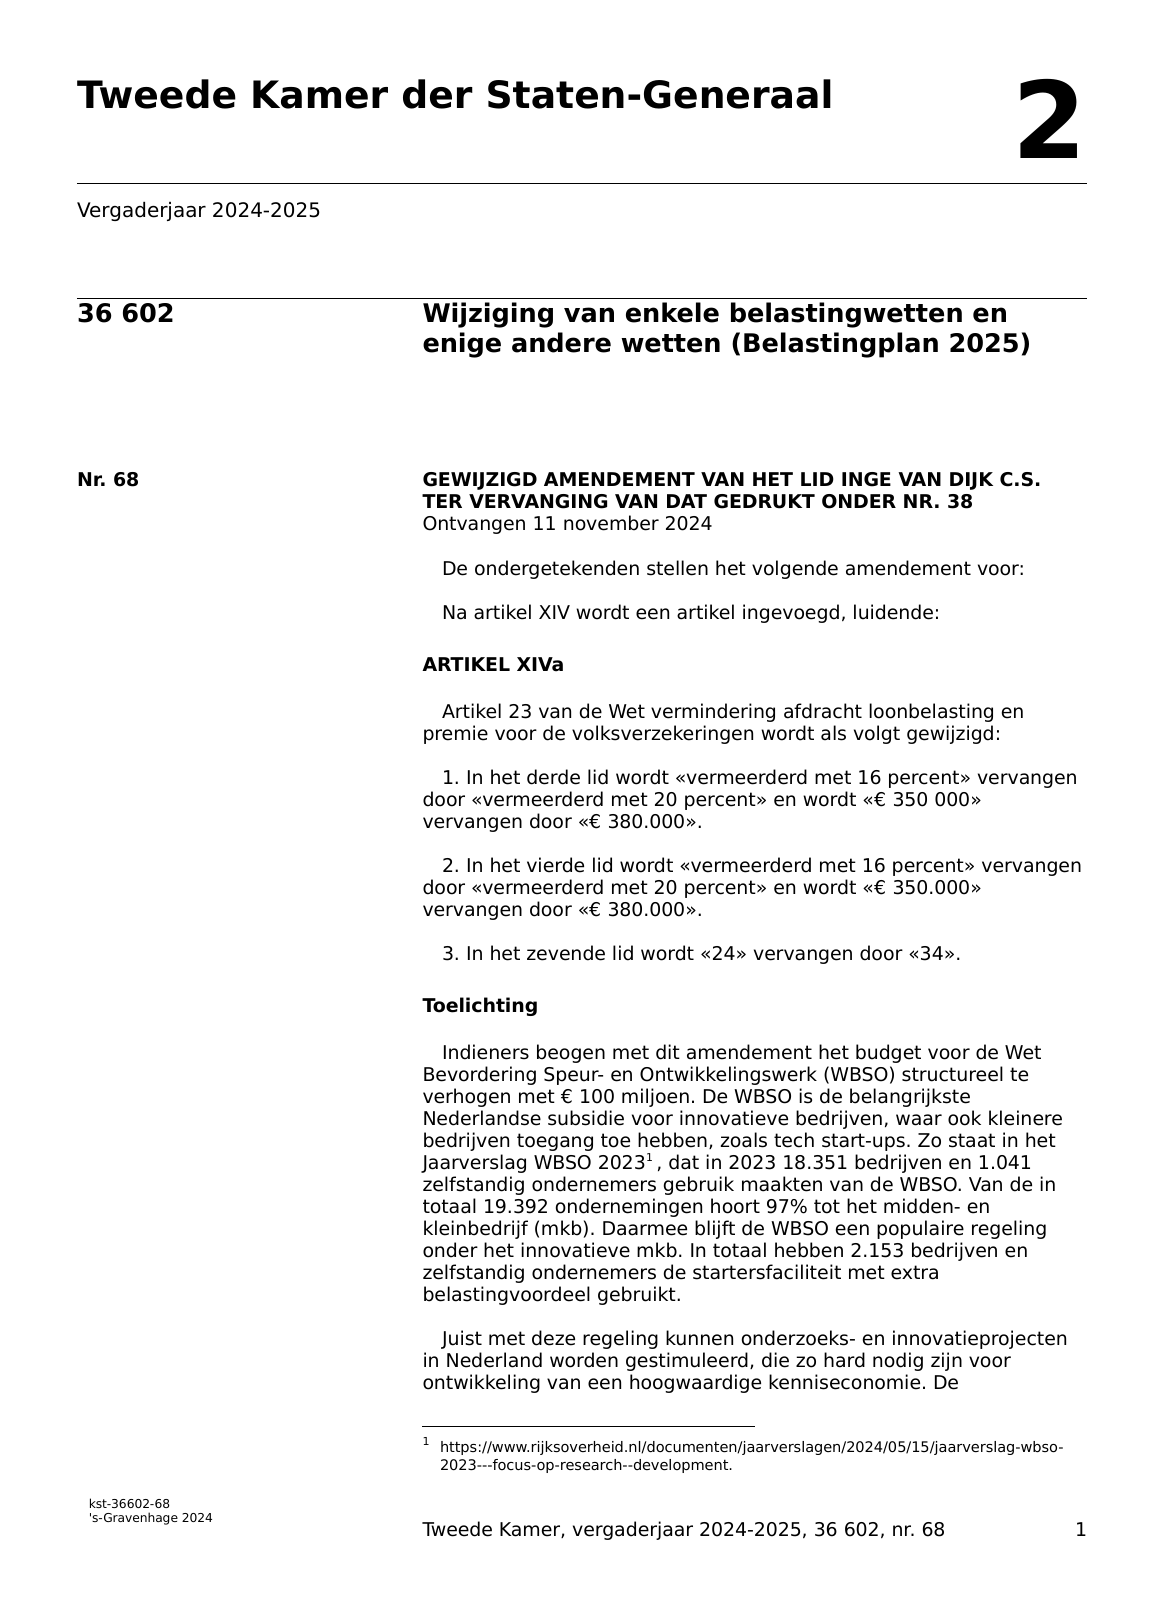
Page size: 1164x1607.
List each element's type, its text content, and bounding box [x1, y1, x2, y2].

text Ontvangen 11 november 2024 [422, 513, 1087, 535]
text De ondergetekenden stellen het volgende amendement voor: [422, 557, 1087, 579]
text 3. In het zevende lid wordt «24» vervangen door «34». [422, 943, 1087, 965]
text Na artikel XIV wordt een artikel ingevoegd, luidende: [422, 602, 1087, 624]
subtitle 36 602 Wijziging van enkele belastingwetten en enige andere wetten (Belastingplan 2025) [77, 299, 1087, 358]
text 's-Gravenhage 2024 [88, 1511, 323, 1525]
subtitle Nr. 68 GEWIJZIGD AMENDEMENT VAN HET LID INGE VAN DIJK C.S. TER VERVANGING VAN DAT GEDRUKT ONDER NR. 38 [77, 469, 1087, 513]
table_header 2 [886, 59, 1087, 183]
table_cell Vergaderjaar 2024-2025 [77, 184, 1087, 298]
text kst-36602-68 [88, 1497, 323, 1511]
subtitle ARTIKEL XIVa [422, 654, 1087, 676]
subtitle Toelichting [422, 995, 1087, 1017]
text Juist met deze regeling kunnen onderzoeks- en innovatieprojecten in Nederland worden gestimuleerd, die zo hard nodig zijn voor ontwikkeling van een hoogwaardige kenniseconomie. De [422, 1328, 1087, 1394]
text https://www.rijksoverheid.nl/documenten/jaarverslagen/2024/05/15/jaarverslag-wbso-2023---focus-op-research--development. [422, 1435, 1087, 1474]
text Indieners beogen met dit amendement het budget voor de Wet Bevordering Speur- en Ontwikkelingswerk (WBSO) structureel te verhogen met € 100 miljoen. De WBSO is de belangrijkste Nederlandse subsidie voor innovatieve bedrijven, waar ook kleinere bedrijven toegang toe hebben, zoals tech start-ups. Zo staat in het Jaarverslag WBSO 2023, dat in 2023 18.351 bedrijven en 1.041 zelfstandig ondernemers gebruik maakten van de WBSO. Van de in totaal 19.392 ondernemingen hoort 97% tot het midden- en kleinbedrijf (mkb). Daarmee blijft de WBSO een populaire regeling onder het innovatieve mkb. In totaal hebben 2.153 bedrijven en zelfstandig ondernemers de startersfaciliteit met extra belastingvoordeel gebruikt. [422, 1042, 1087, 1306]
table_header Tweede Kamer der Staten-Generaal [77, 59, 886, 183]
text 1. In het derde lid wordt «vermeerderd met 16 percent» vervangen door «vermeerderd met 20 percent» en wordt «€ 350 000» vervangen door «€ 380.000». [422, 767, 1087, 833]
text Artikel 23 van de Wet vermindering afdracht loonbelasting en premie voor de volksverzekeringen wordt als volgt gewijzigd: [422, 701, 1087, 744]
text 2. In het vierde lid wordt «vermeerderd met 16 percent» vervangen door «vermeerderd met 20 percent» en wordt «€ 350.000» vervangen door «€ 380.000». [422, 855, 1087, 921]
